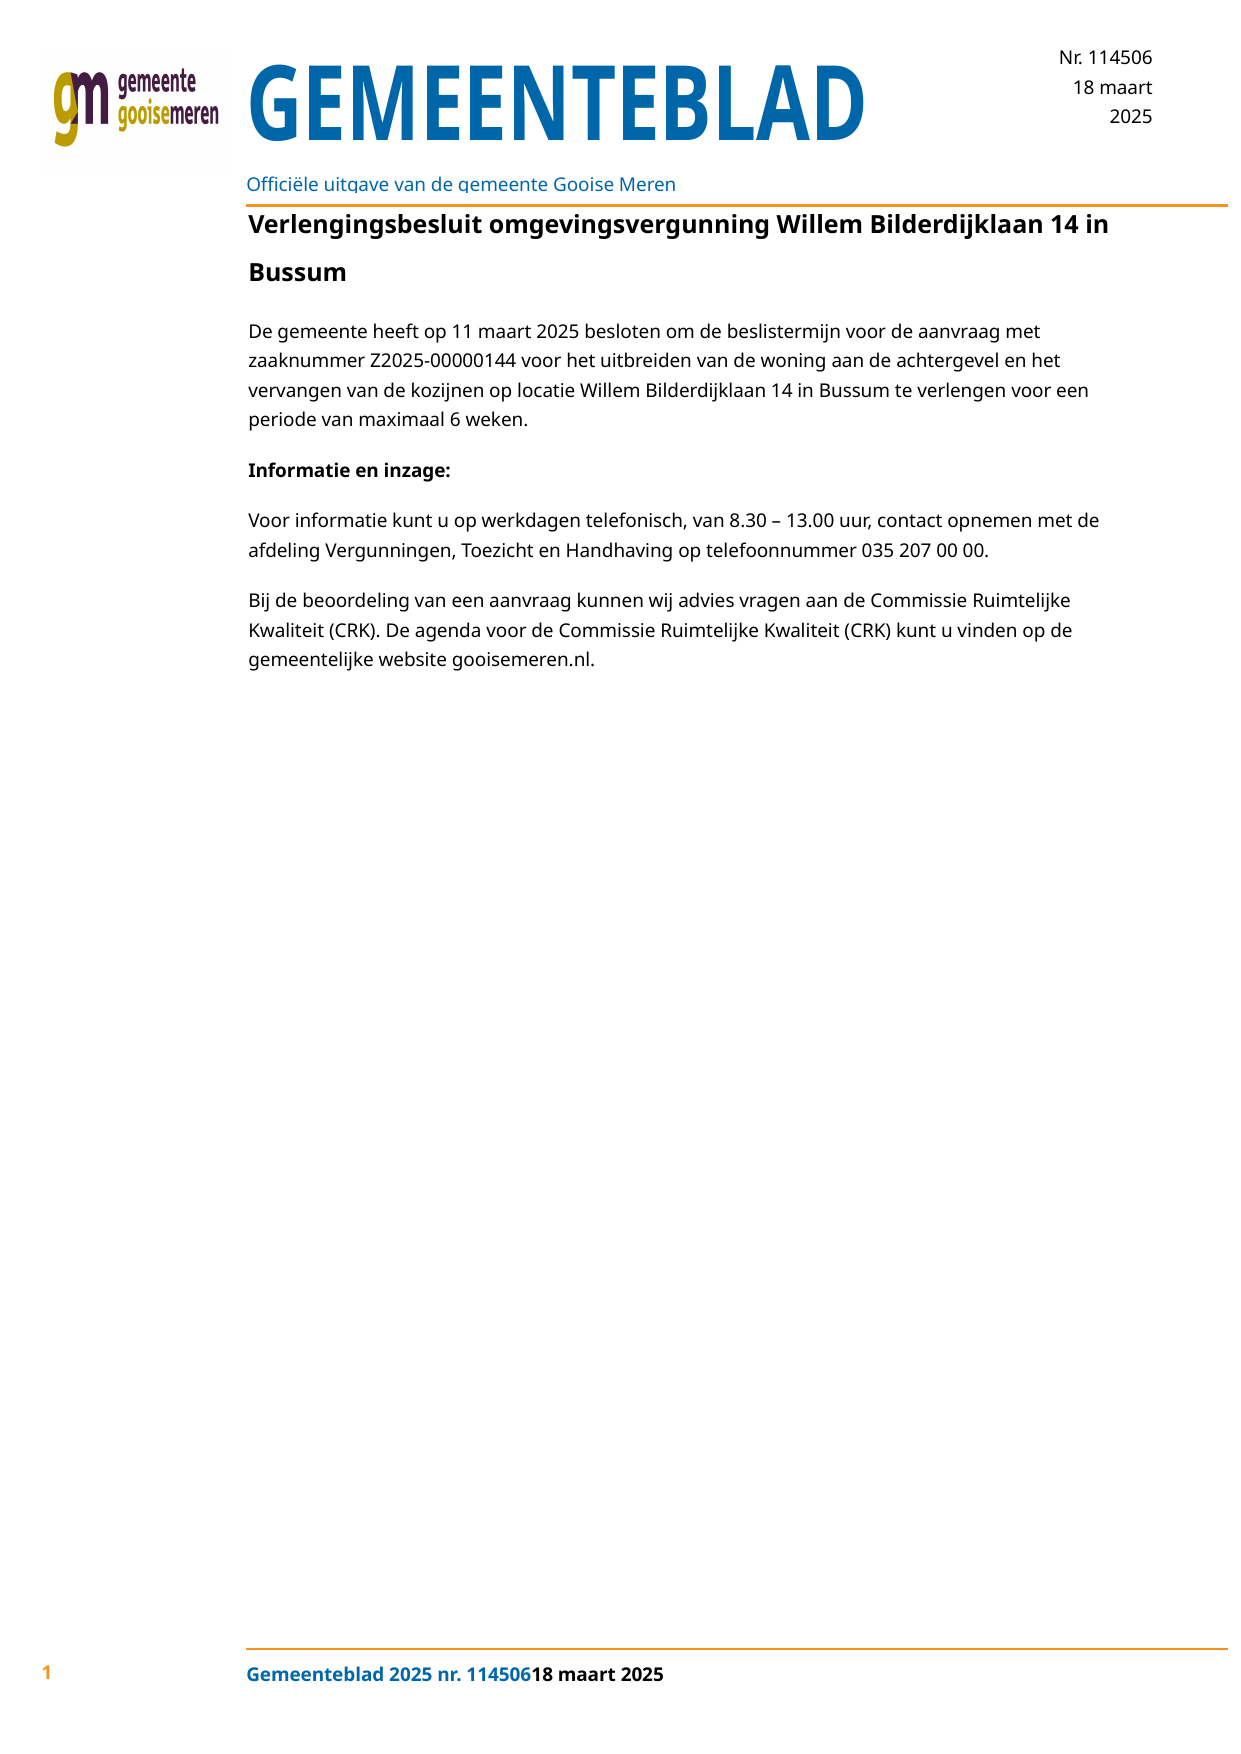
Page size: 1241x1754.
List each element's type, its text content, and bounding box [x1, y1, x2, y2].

text Bij de beoordeling van een aanvraag kunnen wij advies vragen aan de Commissie Ruimtelijke Kwaliteit (CRK). De agenda voor de Commissie Ruimtelijke Kwaliteit (CRK) kunt u vinden op de gemeentelijke website gooisemeren.nl. [248, 587, 1152, 672]
text De gemeente heeft op 11 maart 2025 besloten om de beslistermijn voor de aanvraag met zaaknummer Z2025-00000144 voor het uitbreiden van de woning aan de achtergevel en het vervangen van de kozijnen op locatie Willem Bilderdijklaan 14 in Bussum te verlengen voor een periode van maximaal 6 weken. [248, 318, 1152, 432]
text Voor informatie kunt u op werkdagen telefonisch, van 8.30 – 13.00 uur, contact opnemen met de afdeling Vergunningen, Toezicht en Handhaving op telefoonnummer 035 207 00 00. [248, 507, 1152, 563]
text Informatie en inzage: [248, 457, 1152, 483]
text Verlengingsbesluit omgevingsvergunning Willem Bilderdijklaan 14 in Bussum [248, 207, 1152, 288]
picture [41, 47, 231, 172]
